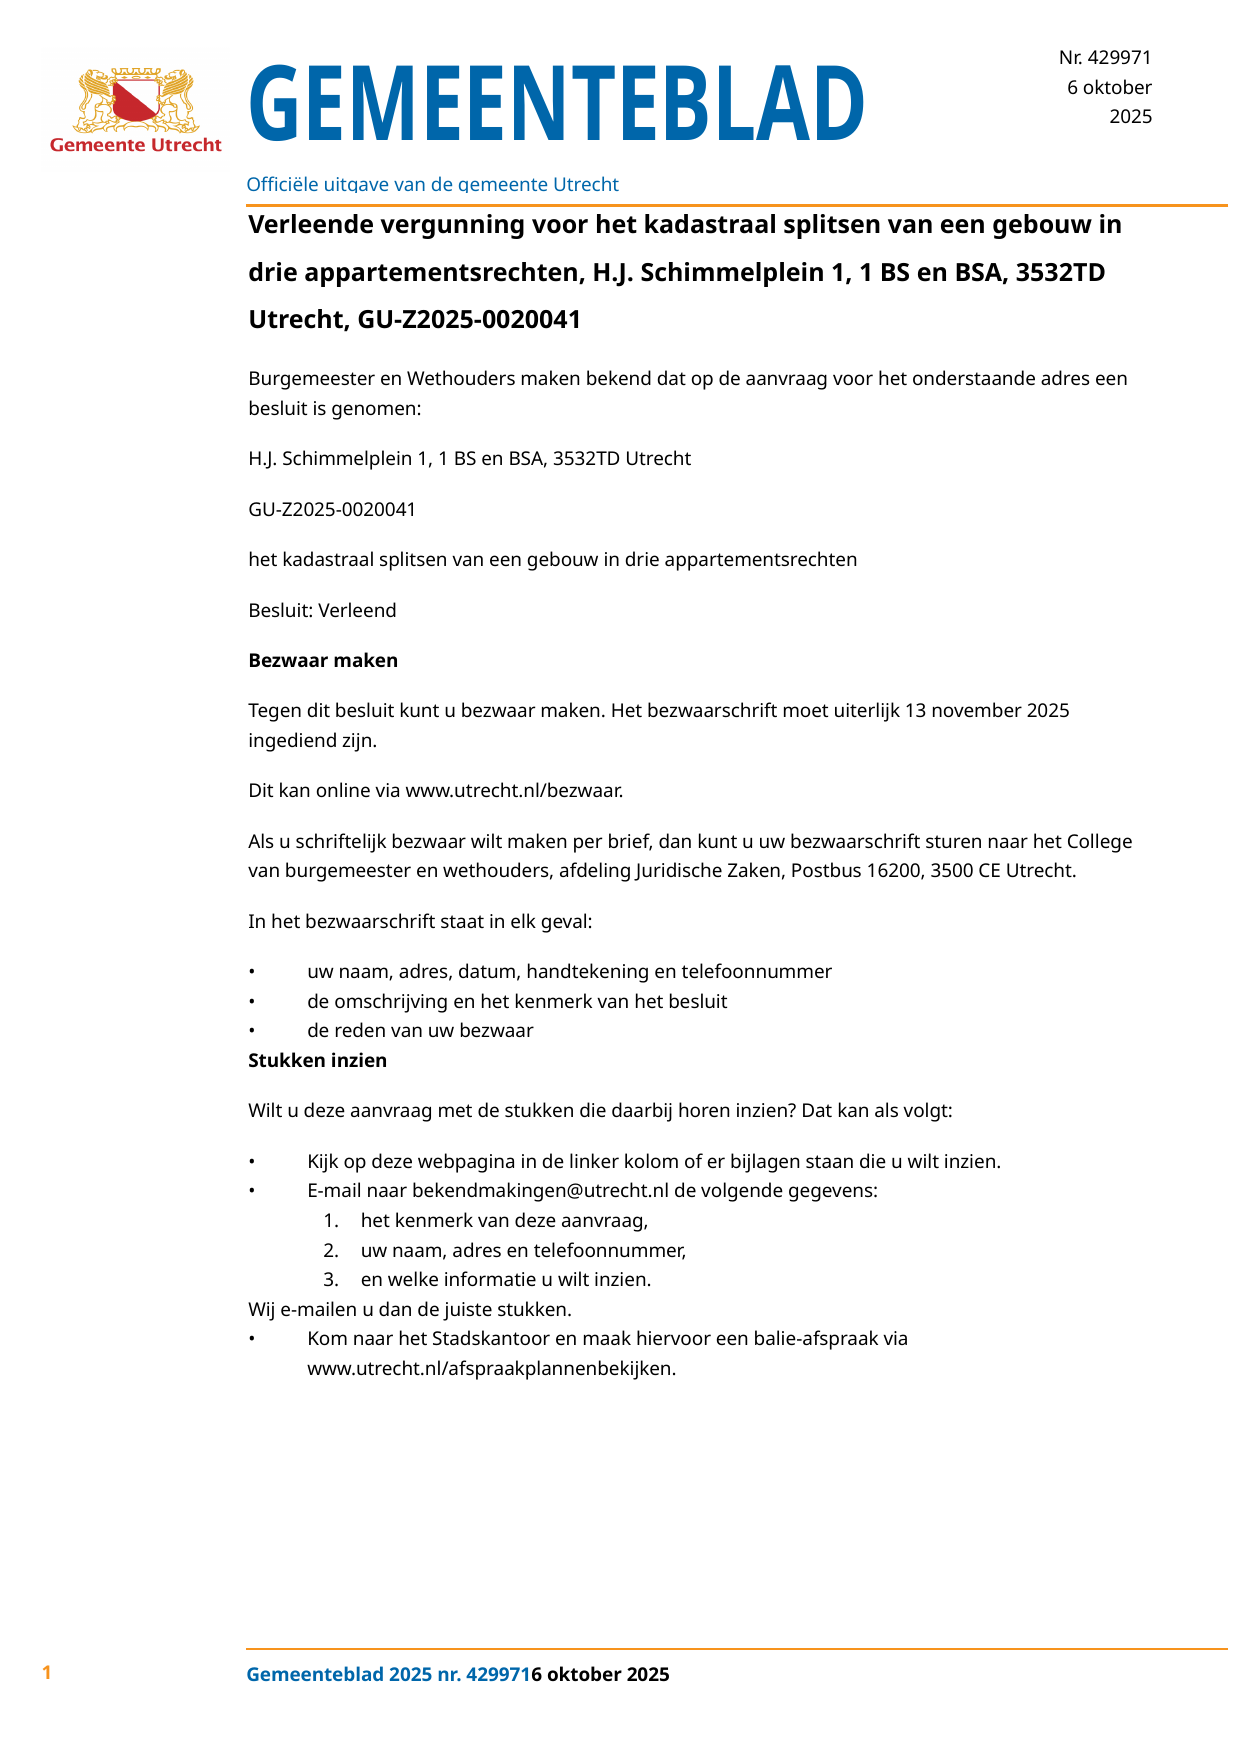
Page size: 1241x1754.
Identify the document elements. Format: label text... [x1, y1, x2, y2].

text Tegen dit besluit kunt u bezwaar maken. Het bezwaarschrift moet uiterlijk 13 november 2025 ingediend zijn. [248, 698, 1152, 753]
text Burgemeester en Wethouders maken bekend dat op de aanvraag voor het onderstaande adres een besluit is genomen: [248, 366, 1152, 421]
list E-mail naar bekendmakingen@utrecht.nl de volgende gegevens: [248, 1178, 1152, 1203]
list het kenmerk van deze aanvraag, [323, 1207, 1152, 1233]
text Bezwaar maken [248, 647, 1152, 673]
list uw naam, adres en telefoonnummer, [323, 1237, 1152, 1262]
list de omschrijving en het kenmerk van het besluit [248, 988, 1152, 1014]
text Als u schriftelijk bezwaar wilt maken per brief, dan kunt u uw bezwaarschrift sturen naar het College van burgemeester en wethouders, afdeling Juridische Zaken, Postbus 16200, 3500 CE Utrecht. [248, 828, 1152, 883]
text Stukken inzien [248, 1047, 1152, 1073]
text Besluit: Verleend [248, 597, 1152, 622]
picture [41, 47, 231, 172]
list de reden van uw bezwaar [248, 1018, 1152, 1043]
text In het bezwaarschrift staat in elk geval: [248, 908, 1152, 934]
list en welke informatie u wilt inzien. [323, 1266, 1152, 1292]
text GU-Z2025-0020041 [248, 496, 1152, 522]
list Kijk op deze webpagina in de linker kolom of er bijlagen staan die u wilt inzien. [248, 1148, 1152, 1174]
text Wilt u deze aanvraag met de stukken die daarbij horen inzien? Dat kan als volgt: [248, 1098, 1152, 1123]
text het kadastraal splitsen van een gebouw in drie appartementsrechten [248, 546, 1152, 572]
text Verleende vergunning voor het kadastraal splitsen van een gebouw in drie appartementsrechten, H.J. Schimmelplein 1, 1 BS en BSA, 3532TD Utrecht, GU-Z2025-0020041 [248, 207, 1152, 336]
list uw naam, adres, datum, handtekening en telefoonnummer [248, 958, 1152, 984]
list Kom naar het Stadskantoor en maak hiervoor een balie-afspraak via www.utrecht.nl/afspraakplannenbekijken. [248, 1326, 1152, 1381]
text Wij e-mailen u dan de juiste stukken. [248, 1296, 1152, 1322]
text Dit kan online via www.utrecht.nl/bezwaar. [248, 778, 1152, 803]
text H.J. Schimmelplein 1, 1 BS en BSA, 3532TD Utrecht [248, 446, 1152, 471]
